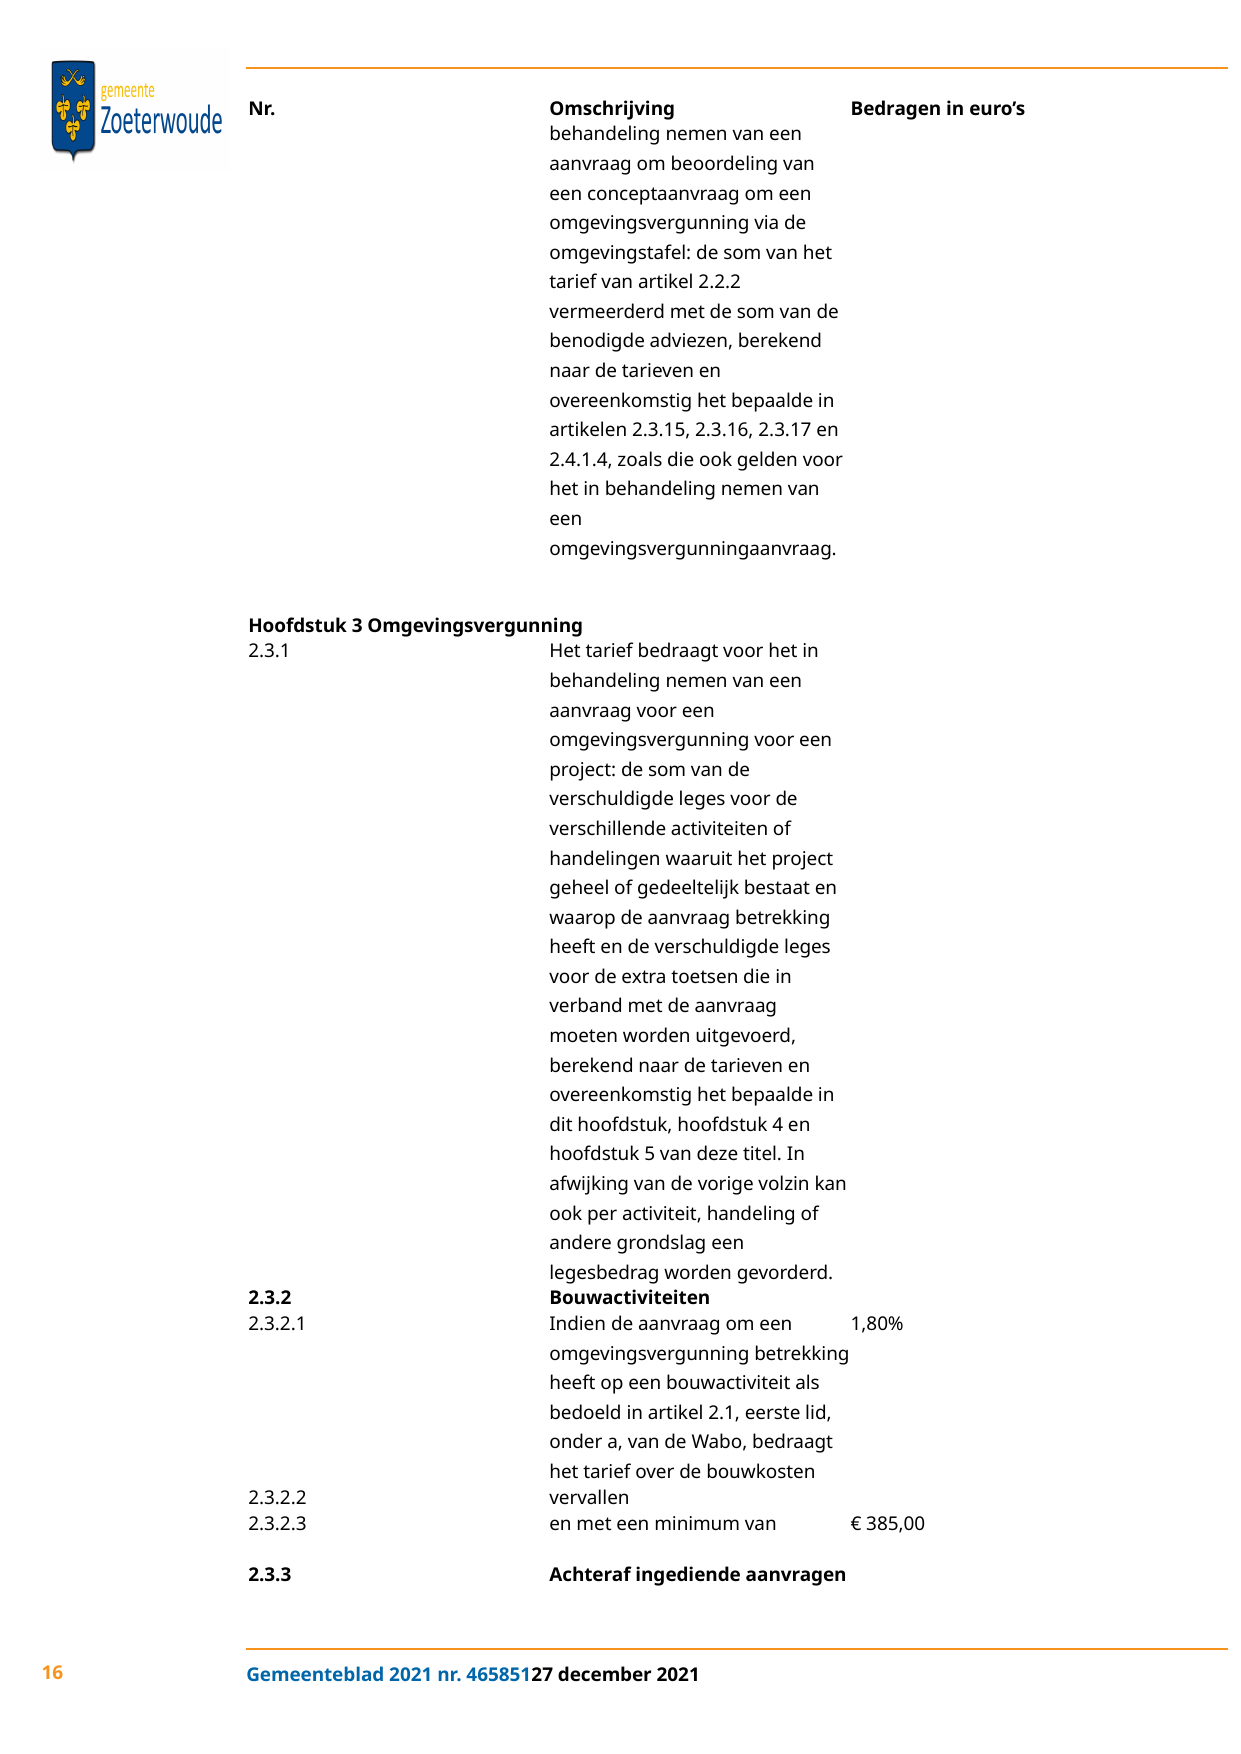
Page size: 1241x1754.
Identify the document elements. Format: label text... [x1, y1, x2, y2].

table_cell en met een minimum van [549, 1510, 850, 1535]
table_cell [850, 586, 1152, 612]
table_cell [248, 1535, 549, 1561]
table_cell Het tarief bedraagt voor het in behandeling nemen van een aanvraag voor een omgevingsvergunning voor een project: de som van de verschuldigde leges voor de verschillende activiteiten of handelingen waaruit het project geheel of gedeeltelijk bestaat en waarop de aanvraag betrekking heeft en de verschuldigde leges voor de extra toetsen die in verband met de aanvraag moeten worden uitgevoerd, berekend naar de tarieven en overeenkomstig het bepaalde in dit hoofdstuk, hoofdstuk 4 en hoofdstuk 5 van deze titel. In afwijking van de vorige volzin kan ook per activiteit, handeling of andere grondslag een legesbedrag worden gevorderd. [549, 638, 850, 1284]
table_cell 2.3.2.1 [248, 1310, 549, 1484]
table_header Nr. [248, 95, 549, 121]
table_cell [248, 586, 549, 612]
picture [41, 47, 231, 172]
table_cell 2.3.3 [248, 1561, 549, 1587]
table_cell vervallen [549, 1484, 850, 1510]
table_header Omschrijving [549, 95, 850, 121]
table_cell [850, 560, 1152, 586]
table_cell 2.3.1 [248, 638, 549, 1284]
table_cell [549, 586, 850, 612]
table_cell [549, 560, 850, 586]
table_cell [850, 612, 1152, 638]
table_header Bedragen in euro’s [850, 95, 1152, 121]
table_cell [850, 1561, 1152, 1587]
table_cell Hoofdstuk 3 Omgevingsvergunning [248, 612, 850, 638]
table_cell [850, 121, 1152, 560]
table_cell Achteraf ingediende aanvragen [549, 1561, 850, 1587]
table_cell [549, 1535, 850, 1561]
table_cell 2.3.2.3 [248, 1510, 549, 1535]
table_cell behandeling nemen van een aanvraag om beoordeling van een conceptaanvraag om een omgevingsvergunning via de omgevingstafel: de som van het tarief van artikel 2.2.2 vermeerderd met de som van de benodigde adviezen, berekend naar de tarieven en overeenkomstig het bepaalde in artikelen 2.3.15, 2.3.16, 2.3.17 en 2.4.1.4, zoals die ook gelden voor het in behandeling nemen van een omgevingsvergunningaanvraag. [549, 121, 850, 560]
table_cell Indien de aanvraag om een omgevingsvergunning betrekking heeft op een bouwactiviteit als bedoeld in artikel 2.1, eerste lid, onder a, van de Wabo, bedraagt het tarief over de bouwkosten [549, 1310, 850, 1484]
table_cell [248, 560, 549, 586]
table_cell [850, 1285, 1152, 1310]
table_cell € 385,00 [850, 1510, 1152, 1535]
table_cell [850, 638, 1152, 1284]
table_cell Bouwactiviteiten [549, 1285, 850, 1310]
table_cell [850, 1484, 1152, 1510]
table_cell [850, 1535, 1152, 1561]
table_cell 1,80% [850, 1310, 1152, 1484]
table_cell 2.3.2 [248, 1285, 549, 1310]
table_cell [248, 121, 549, 560]
table_cell 2.3.2.2 [248, 1484, 549, 1510]
